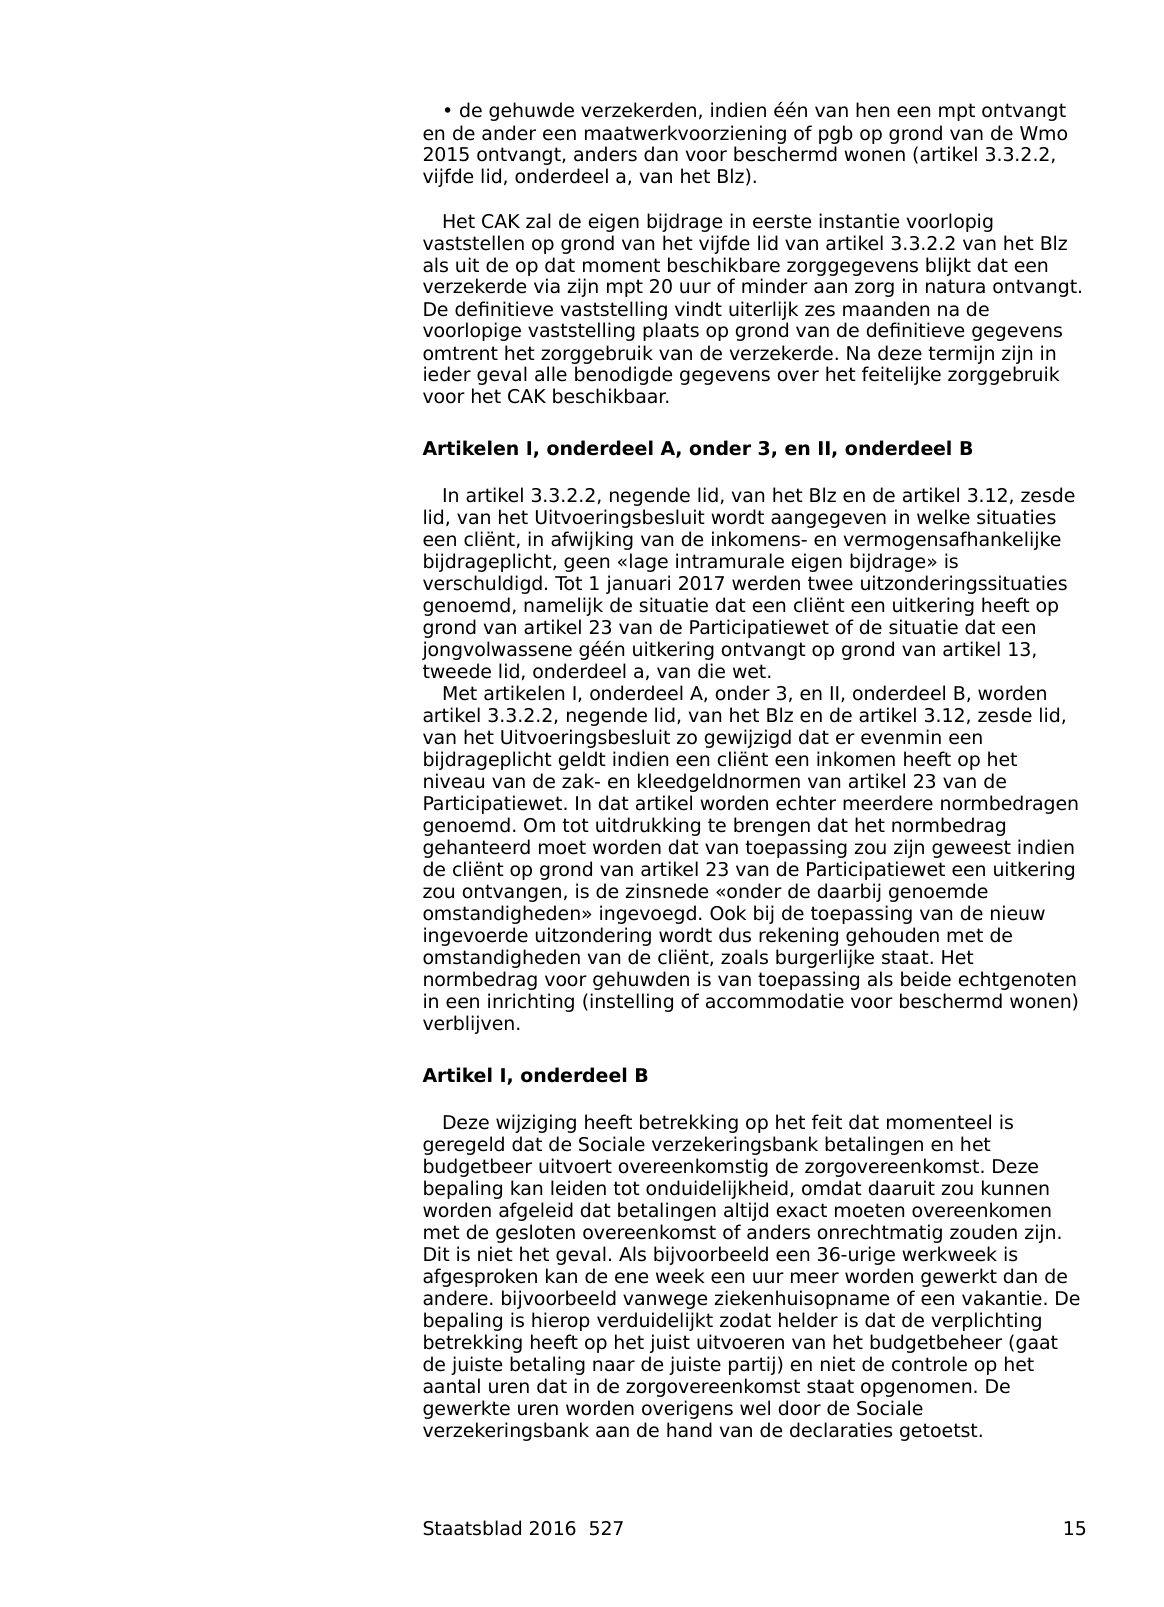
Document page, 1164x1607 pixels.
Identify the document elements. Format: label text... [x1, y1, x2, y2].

text In artikel 3.3.2.2, negende lid, van het Blz en de artikel 3.12, zesde lid, van het Uitvoeringsbesluit wordt aangegeven in welke situaties een cliënt, in afwijking van de inkomens- en vermogensafhankelijke bijdrageplicht, geen «lage intramurale eigen bijdrage» is verschuldigd. Tot 1 januari 2017 werden twee uitzonderingssituaties genoemd, namelijk de situatie dat een cliënt een uitkering heeft op grond van artikel 23 van de Participatiewet of de situatie dat een jongvolwassene géén uitkering ontvangt op grond van artikel 13, tweede lid, onderdeel a, van die wet. [422, 485, 1087, 683]
text Met artikelen I, onderdeel A, onder 3, en II, onderdeel B, worden artikel 3.3.2.2, negende lid, van het Blz en de artikel 3.12, zesde lid, van het Uitvoeringsbesluit zo gewijzigd dat er evenmin een bijdrageplicht geldt indien een cliënt een inkomen heeft op het niveau van de zak- en kleedgeldnormen van artikel 23 van de Participatiewet. In dat artikel worden echter meerdere normbedragen genoemd. Om tot uitdrukking te brengen dat het normbedrag gehanteerd moet worden dat van toepassing zou zijn geweest indien de cliënt op grond van artikel 23 van de Participatiewet een uitkering zou ontvangen, is de zinsnede «onder de daarbij genoemde omstandigheden» ingevoegd. Ook bij de toepassing van de nieuw ingevoerde uitzondering wordt dus rekening gehouden met de omstandigheden van de cliënt, zoals burgerlijke staat. Het normbedrag voor gehuwden is van toepassing als beide echtgenoten in een inrichting (instelling of accommodatie voor beschermd wonen) verblijven. [422, 683, 1087, 1035]
text Het CAK zal de eigen bijdrage in eerste instantie voorlopig vaststellen op grond van het vijfde lid van artikel 3.3.2.2 van het Blz als uit de op dat moment beschikbare zorggegevens blijkt dat een verzekerde via zijn mpt 20 uur of minder aan zorg in natura ontvangt. De definitieve vaststelling vindt uiterlijk zes maanden na de voorlopige vaststelling plaats op grond van de definitieve gegevens omtrent het zorggebruik van de verzekerde. Na deze termijn zijn in ieder geval alle benodigde gegevens over het feitelijke zorggebruik voor het CAK beschikbaar. [422, 211, 1087, 408]
text • de gehuwde verzekerden, indien één van hen een mpt ontvangt en de ander een maatwerkvoorziening of pgb op grond van de Wmo 2015 ontvangt, anders dan voor beschermd wonen (artikel 3.3.2.2, vijfde lid, onderdeel a, van het Blz). [422, 100, 1087, 188]
subtitle Artikel I, onderdeel B [422, 1065, 1087, 1087]
text Deze wijziging heeft betrekking op het feit dat momenteel is geregeld dat de Sociale verzekeringsbank betalingen en het budgetbeer uitvoert overeenkomstig de zorgovereenkomst. Deze bepaling kan leiden tot onduidelijkheid, omdat daaruit zou kunnen worden afgeleid dat betalingen altijd exact moeten overeenkomen met de gesloten overeenkomst of anders onrechtmatig zouden zijn. Dit is niet het geval. Als bijvoorbeeld een 36-urige werkweek is afgesproken kan de ene week een uur meer worden gewerkt dan de andere. bijvoorbeeld vanwege ziekenhuisopname of een vakantie. De bepaling is hierop verduidelijkt zodat helder is dat de verplichting betrekking heeft op het juist uitvoeren van het budgetbeheer (gaat de juiste betaling naar de juiste partij) en niet de controle op het aantal uren dat in de zorgovereenkomst staat opgenomen. De gewerkte uren worden overigens wel door de Sociale verzekeringsbank aan de hand van de declaraties getoetst. [422, 1112, 1087, 1441]
subtitle Artikelen I, onderdeel A, onder 3, en II, onderdeel B [422, 438, 1087, 460]
